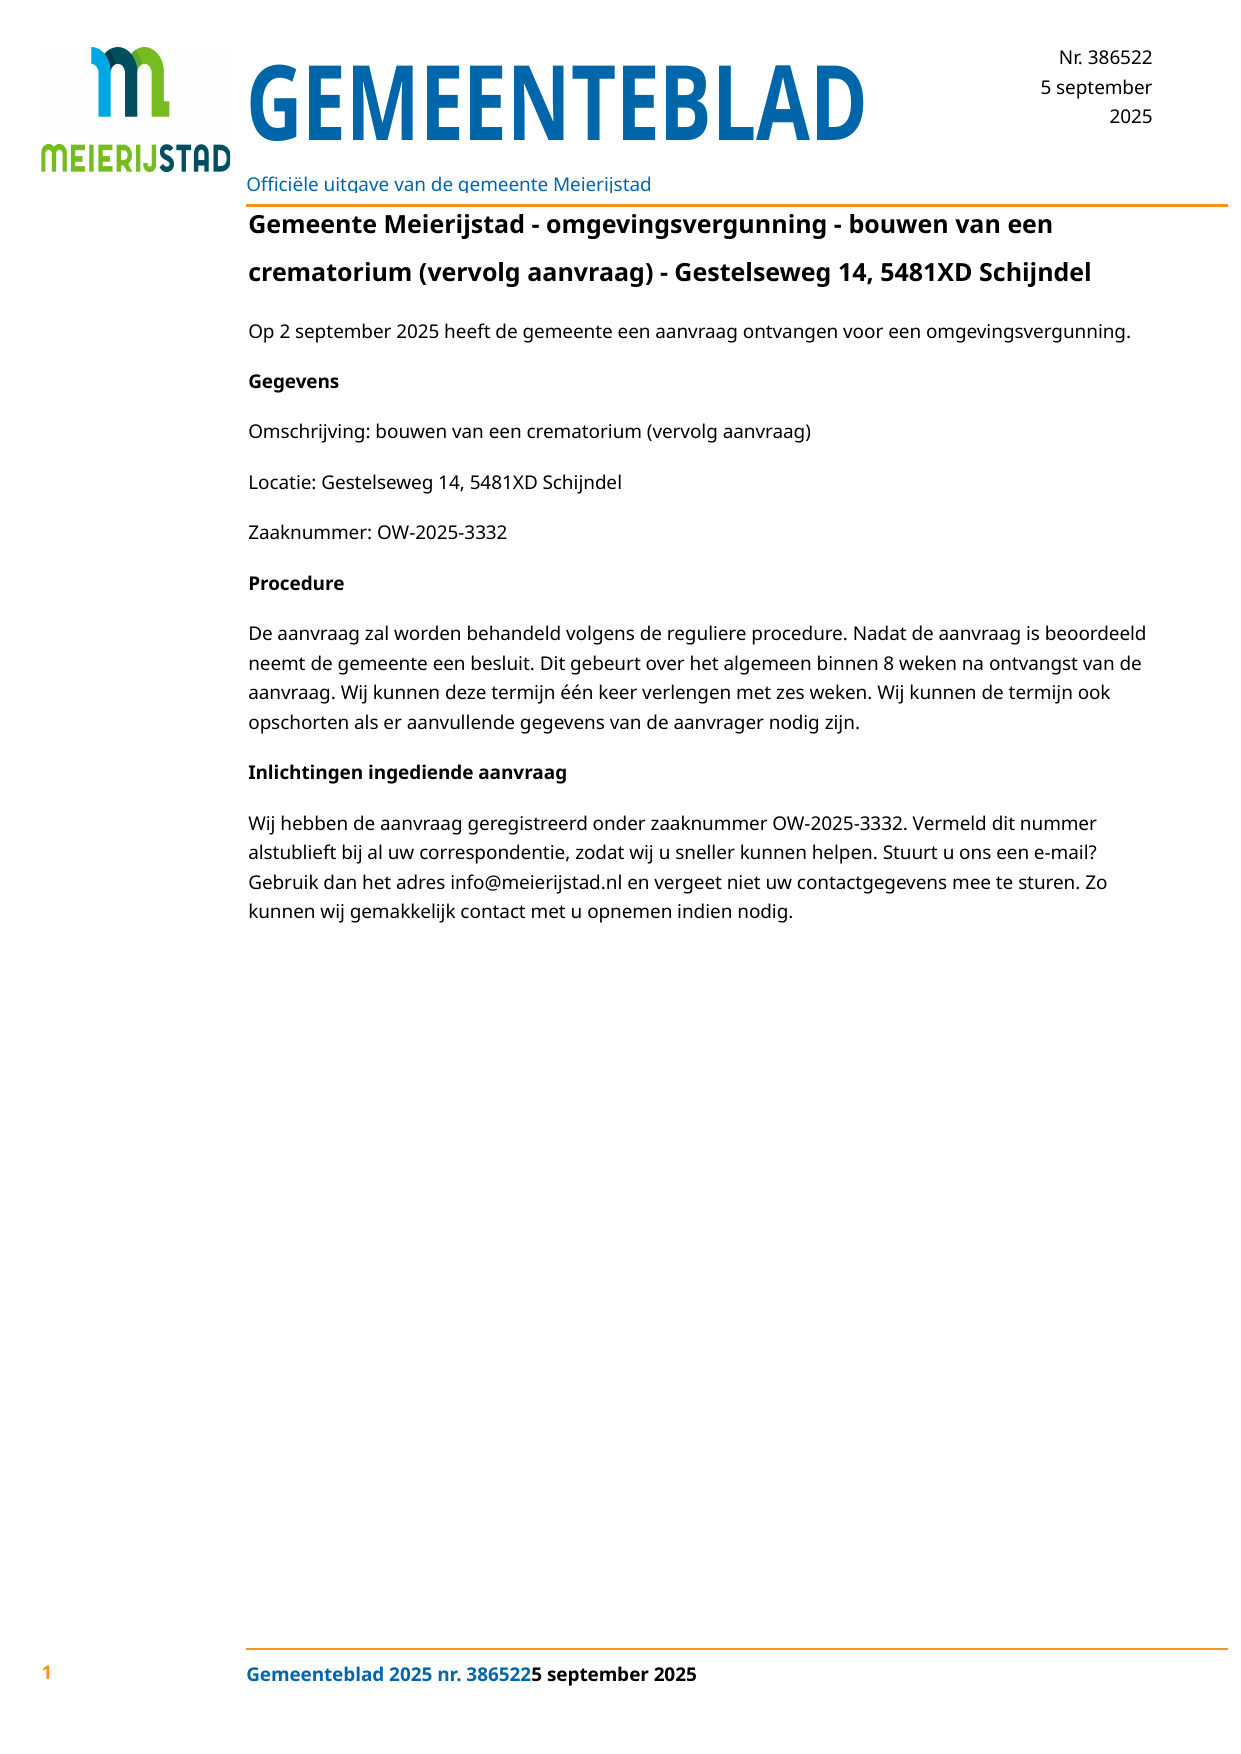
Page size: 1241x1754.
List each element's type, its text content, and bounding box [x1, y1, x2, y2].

text Gemeente Meierijstad - omgevingsvergunning - bouwen van een crematorium (vervolg aanvraag) - Gestelseweg 14, 5481XD Schijndel [248, 207, 1152, 288]
text De aanvraag zal worden behandeld volgens de reguliere procedure. Nadat de aanvraag is beoordeeld neemt de gemeente een besluit. Dit gebeurt over het algemeen binnen 8 weken na ontvangst van de aanvraag. Wij kunnen deze termijn één keer verlengen met zes weken. Wij kunnen de termijn ook opschorten als er aanvullende gegevens van de aanvrager nodig zijn. [248, 620, 1152, 735]
text Gegevens [248, 368, 1152, 394]
text Wij hebben de aanvraag geregistreerd onder zaaknummer OW-2025-3332. Vermeld dit nummer alstublieft bij al uw correspondentie, zodat wij u sneller kunnen helpen. Stuurt u ons een e-mail? Gebruik dan het adres info@meierijstad.nl en vergeet niet uw contactgegevens mee te sturen. Zo kunnen wij gemakkelijk contact met u opnemen indien nodig. [248, 810, 1152, 924]
text Omschrijving: bouwen van een crematorium (vervolg aanvraag) [248, 419, 1152, 444]
text Zaaknummer: OW-2025-3332 [248, 519, 1152, 545]
text Inlichtingen ingediende aanvraag [248, 759, 1152, 785]
text Op 2 september 2025 heeft de gemeente een aanvraag ontvangen voor een omgevingsvergunning. [248, 318, 1152, 344]
text Locatie: Gestelseweg 14, 5481XD Schijndel [248, 469, 1152, 495]
text Procedure [248, 570, 1152, 596]
picture [41, 47, 231, 172]
